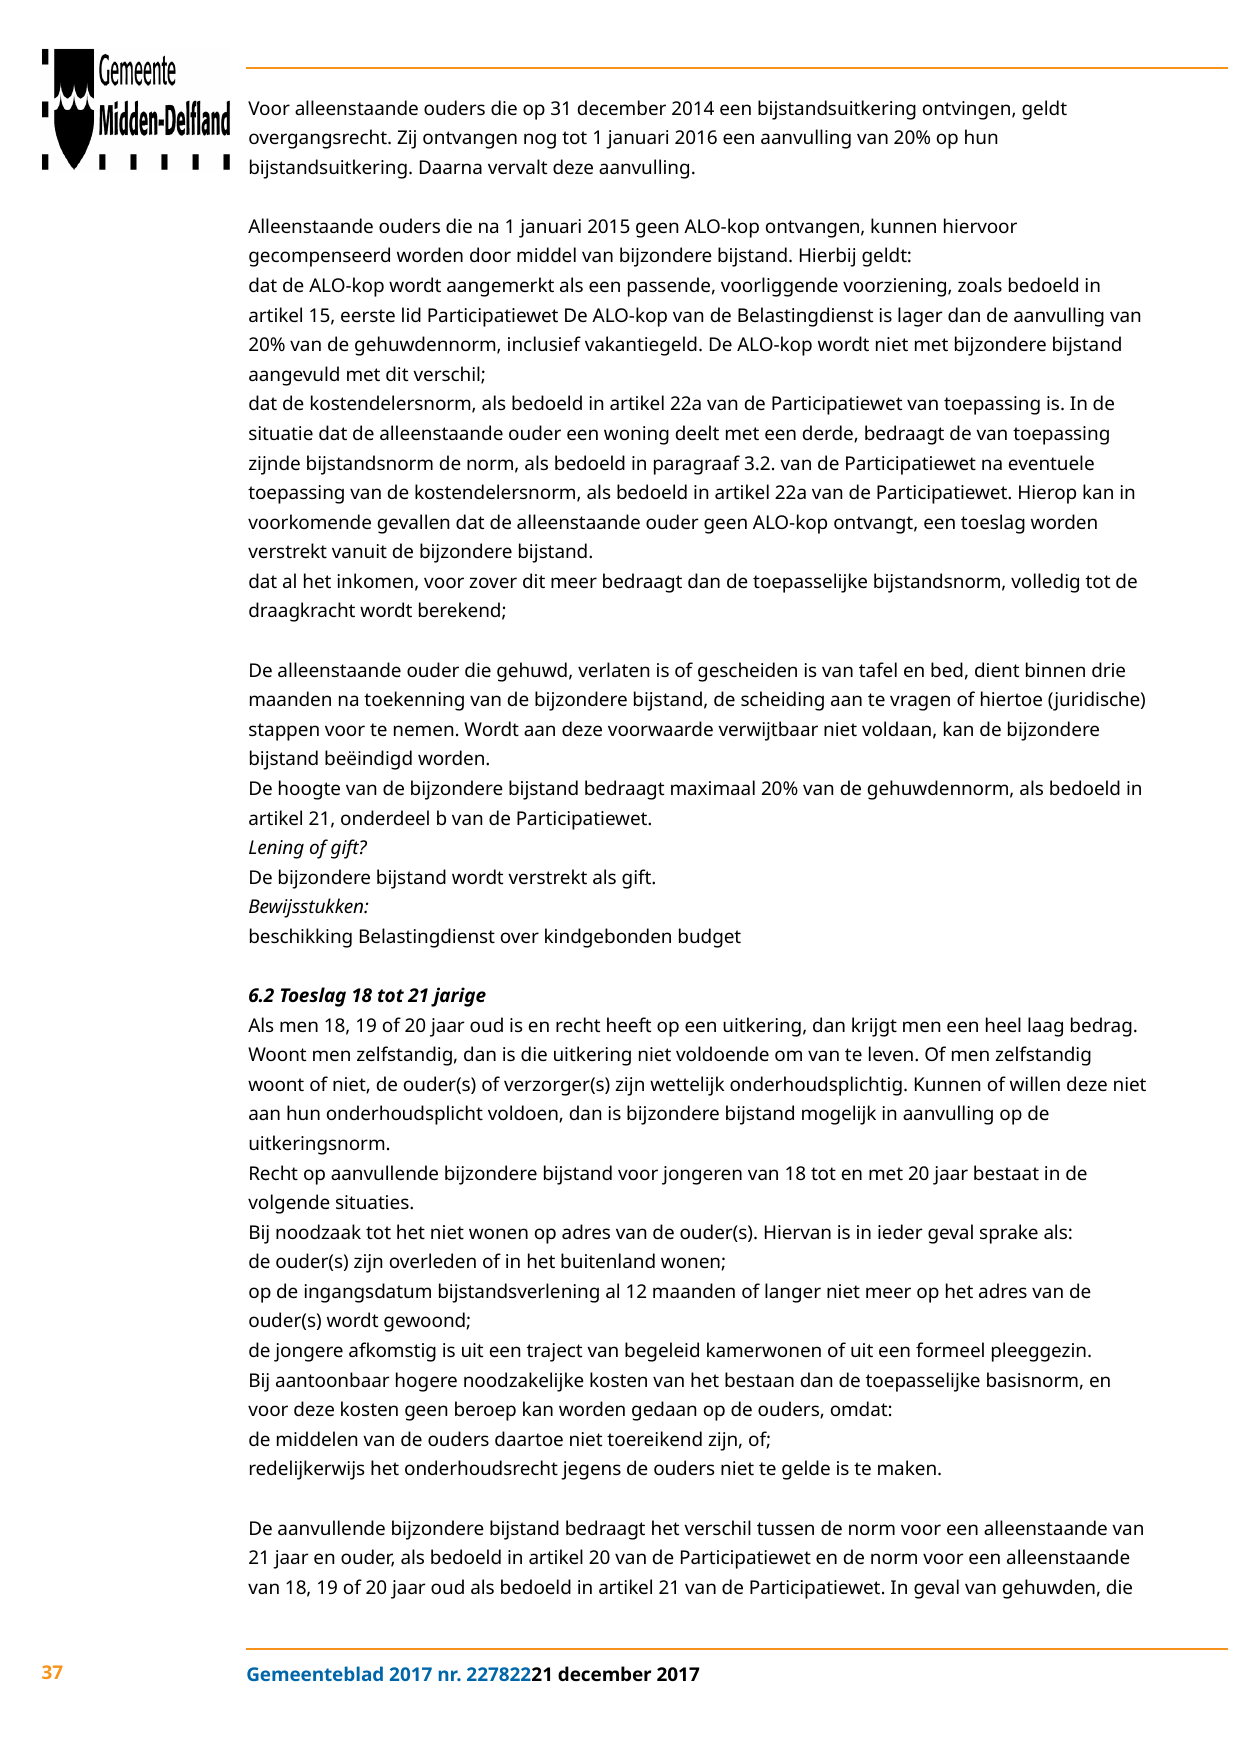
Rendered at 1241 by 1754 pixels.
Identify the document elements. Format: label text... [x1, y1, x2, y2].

text Recht op aanvullende bijzondere bijstand voor jongeren van 18 tot en met 20 jaar bestaat in de volgende situaties. [248, 1160, 1152, 1215]
text Als men 18, 19 of 20 jaar oud is en recht heeft op een uitkering, dan krijgt men een heel laag bedrag. Woont men zelfstandig, dan is die uitkering niet voldoende om van te leven. Of men zelfstandig woont of niet, de ouder(s) of verzorger(s) zijn wettelijk onderhoudsplichtig. Kunnen of willen deze niet aan hun onderhoudsplicht voldoen, dan is bijzondere bijstand mogelijk in aanvulling op de uitkeringsnorm. [248, 1012, 1152, 1156]
text Lening of gift? [248, 834, 1152, 860]
text dat de ALO-kop wordt aangemerkt als een passende, voorliggende voorziening, zoals bedoeld in artikel 15, eerste lid Participatiewet De ALO-kop van de Belastingdienst is lager dan de aanvulling van 20% van de gehuwdennorm, inclusief vakantiegeld. De ALO-kop wordt niet met bijzondere bijstand aangevuld met dit verschil; [248, 272, 1152, 387]
picture [41, 47, 231, 172]
text De aanvullende bijzondere bijstand bedraagt het verschil tussen de norm voor een alleenstaande van 21 jaar en ouder, als bedoeld in artikel 20 van de Participatiewet en de norm voor een alleenstaande van 18, 19 of 20 jaar oud als bedoeld in artikel 21 van de Participatiewet. In geval van gehuwden, die [248, 1515, 1152, 1600]
text 6.2 Toeslag 18 tot 21 jarige [248, 982, 1152, 1008]
text redelijkerwijs het onderhoudsrecht jegens de ouders niet te gelde is te maken. [248, 1456, 1152, 1481]
text de ouder(s) zijn overleden of in het buitenland wonen; [248, 1248, 1152, 1274]
text Bij noodzaak tot het niet wonen op adres van de ouder(s). Hiervan is in ieder geval sprake als: [248, 1219, 1152, 1245]
text De hoogte van de bijzondere bijstand bedraagt maximaal 20% van de gehuwdennorm, als bedoeld in artikel 21, onderdeel b van de Participatiewet. [248, 775, 1152, 831]
text Alleenstaande ouders die na 1 januari 2015 geen ALO-kop ontvangen, kunnen hiervoor gecompenseerd worden door middel van bijzondere bijstand. Hierbij geldt: [248, 213, 1152, 268]
text Bij aantoonbaar hogere noodzakelijke kosten van het bestaan dan de toepasselijke basisnorm, en voor deze kosten geen beroep kan worden gedaan op de ouders, omdat: [248, 1367, 1152, 1422]
text de jongere afkomstig is uit een traject van begeleid kamerwonen of uit een formeel pleeggezin. [248, 1337, 1152, 1363]
text op de ingangsdatum bijstandsverlening al 12 maanden of langer niet meer op het adres van de ouder(s) wordt gewoond; [248, 1278, 1152, 1333]
text beschikking Belastingdienst over kindgebonden budget [248, 923, 1152, 949]
text Voor alleenstaande ouders die op 31 december 2014 een bijstandsuitkering ontvingen, geldt overgangsrecht. Zij ontvangen nog tot 1 januari 2016 een aanvulling van 20% op hun bijstandsuitkering. Daarna vervalt deze aanvulling. [248, 95, 1152, 180]
text dat de kostendelersnorm, als bedoeld in artikel 22a van de Participatiewet van toepassing is. In de situatie dat de alleenstaande ouder een woning deelt met een derde, bedraagt de van toepassing zijnde bijstandsnorm de norm, als bedoeld in paragraaf 3.2. van de Participatiewet na eventuele toepassing van de kostendelersnorm, als bedoeld in artikel 22a van de Participatiewet. Hierop kan in voorkomende gevallen dat de alleenstaande ouder geen ALO-kop ontvangt, een toeslag worden verstrekt vanuit de bijzondere bijstand. [248, 391, 1152, 564]
text de middelen van de ouders daartoe niet toereikend zijn, of; [248, 1426, 1152, 1452]
text De alleenstaande ouder die gehuwd, verlaten is of gescheiden is van tafel en bed, dient binnen drie maanden na toekenning van de bijzondere bijstand, de scheiding aan te vragen of hiertoe (juridische) stappen voor te nemen. Wordt aan deze voorwaarde verwijtbaar niet voldaan, kan de bijzondere bijstand beëindigd worden. [248, 657, 1152, 771]
text dat al het inkomen, voor zover dit meer bedraagt dan de toepasselijke bijstandsnorm, volledig tot de draagkracht wordt berekend; [248, 568, 1152, 623]
text De bijzondere bijstand wordt verstrekt als gift. [248, 864, 1152, 890]
text Bewijsstukken: [248, 893, 1152, 919]
